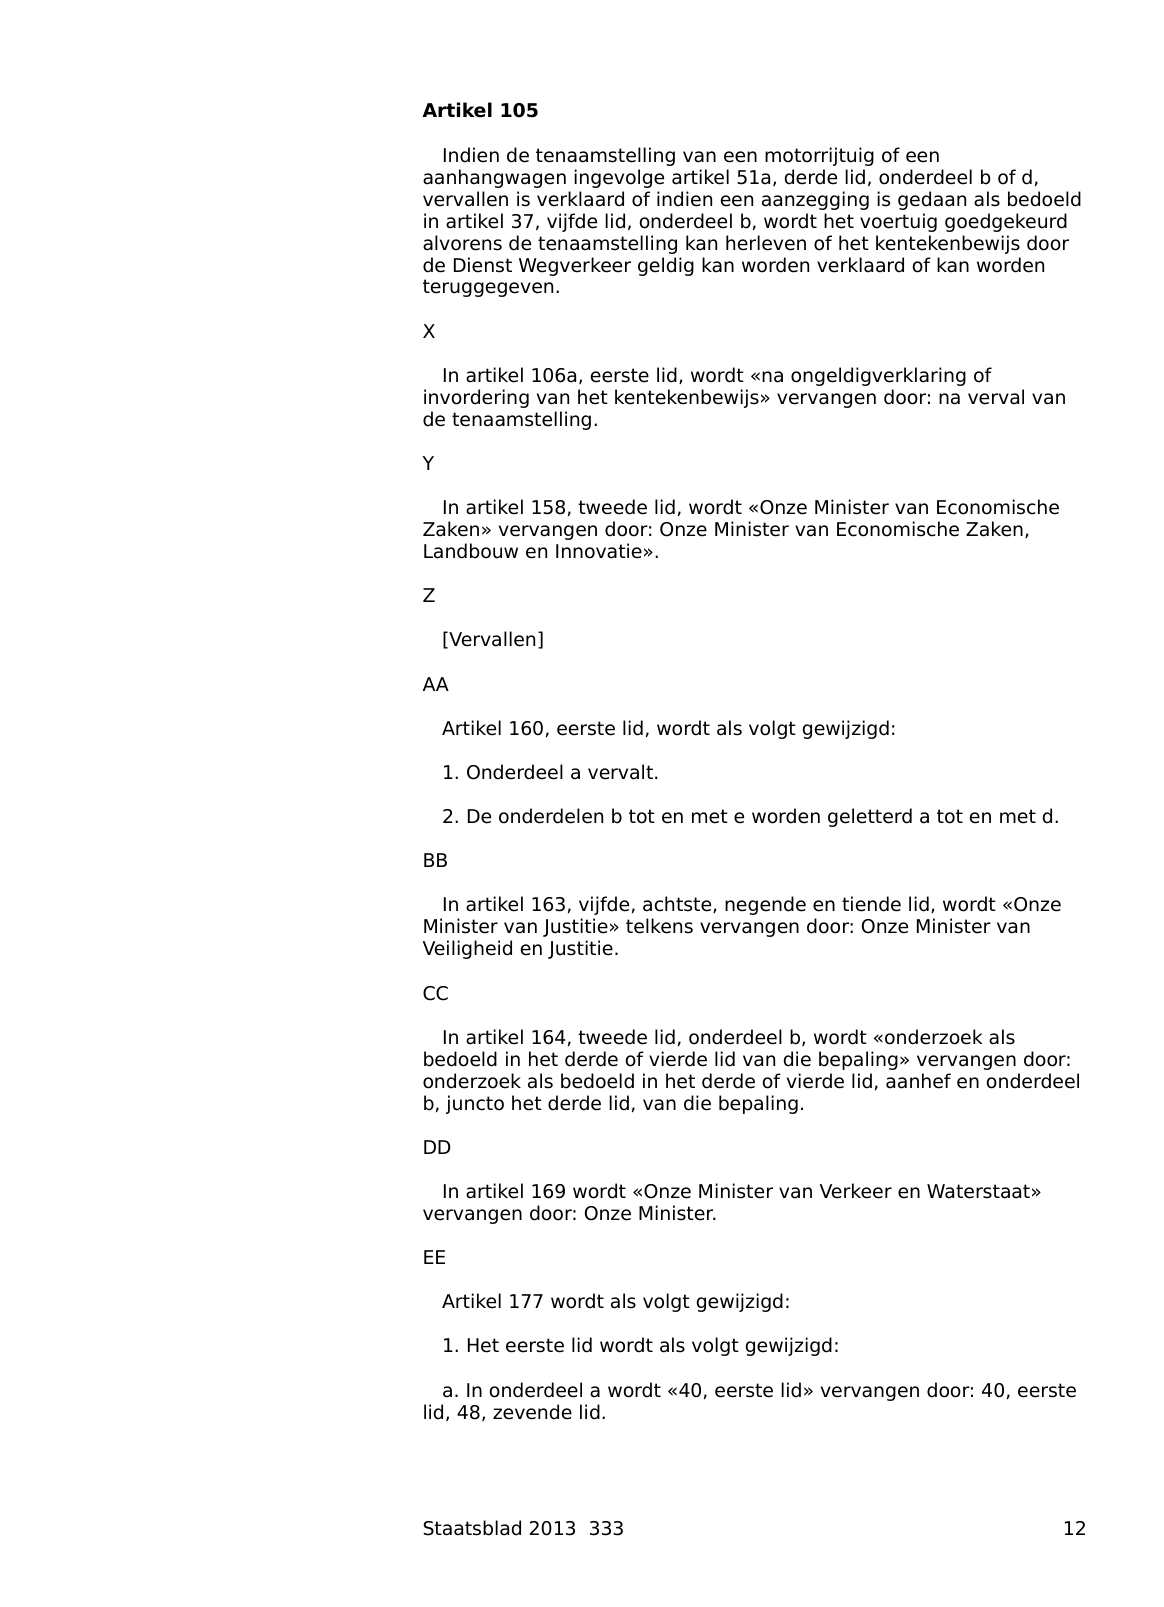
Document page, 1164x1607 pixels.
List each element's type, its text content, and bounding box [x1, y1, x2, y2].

text Y [422, 453, 1087, 475]
text In artikel 106a, eerste lid, wordt «na ongeldigverklaring of invordering van het kentekenbewijs» vervangen door: na verval van de tenaamstelling. [422, 365, 1087, 431]
subtitle Artikel 105 [422, 100, 1087, 122]
text Z [422, 585, 1087, 607]
text In artikel 164, tweede lid, onderdeel b, wordt «onderzoek als bedoeld in het derde of vierde lid van die bepaling» vervangen door: onderzoek als bedoeld in het derde of vierde lid, aanhef en onderdeel b, juncto het derde lid, van die bepaling. [422, 1027, 1087, 1114]
text a. In onderdeel a wordt «40, eerste lid» vervangen door: 40, eerste lid, 48, zevende lid. [422, 1379, 1087, 1423]
text 2. De onderdelen b tot en met e worden geletterd a tot en met d. [422, 806, 1087, 828]
text Artikel 177 wordt als volgt gewijzigd: [422, 1291, 1087, 1313]
text DD [422, 1137, 1087, 1159]
text In artikel 163, vijfde, achtste, negende en tiende lid, wordt «Onze Minister van Justitie» telkens vervangen door: Onze Minister van Veiligheid en Justitie. [422, 894, 1087, 960]
text CC [422, 982, 1087, 1004]
text 1. Het eerste lid wordt als volgt gewijzigd: [422, 1335, 1087, 1357]
text BB [422, 850, 1087, 872]
text X [422, 321, 1087, 343]
text Indien de tenaamstelling van een motorrijtuig of een aanhangwagen ingevolge artikel 51a, derde lid, onderdeel b of d, vervallen is verklaard of indien een aanzegging is gedaan als bedoeld in artikel 37, vijfde lid, onderdeel b, wordt het voertuig goedgekeurd alvorens de tenaamstelling kan herleven of het kentekenbewijs door de Dienst Wegverkeer geldig kan worden verklaard of kan worden teruggegeven. [422, 144, 1087, 298]
text EE [422, 1247, 1087, 1269]
text In artikel 169 wordt «Onze Minister van Verkeer en Waterstaat» vervangen door: Onze Minister. [422, 1181, 1087, 1225]
text AA [422, 673, 1087, 696]
text Artikel 160, eerste lid, wordt als volgt gewijzigd: [422, 718, 1087, 740]
text In artikel 158, tweede lid, wordt «Onze Minister van Economische Zaken» vervangen door: Onze Minister van Economische Zaken, Landbouw en Innovatie». [422, 497, 1087, 563]
text 1. Onderdeel a vervalt. [422, 762, 1087, 784]
text [Vervallen] [422, 629, 1087, 651]
